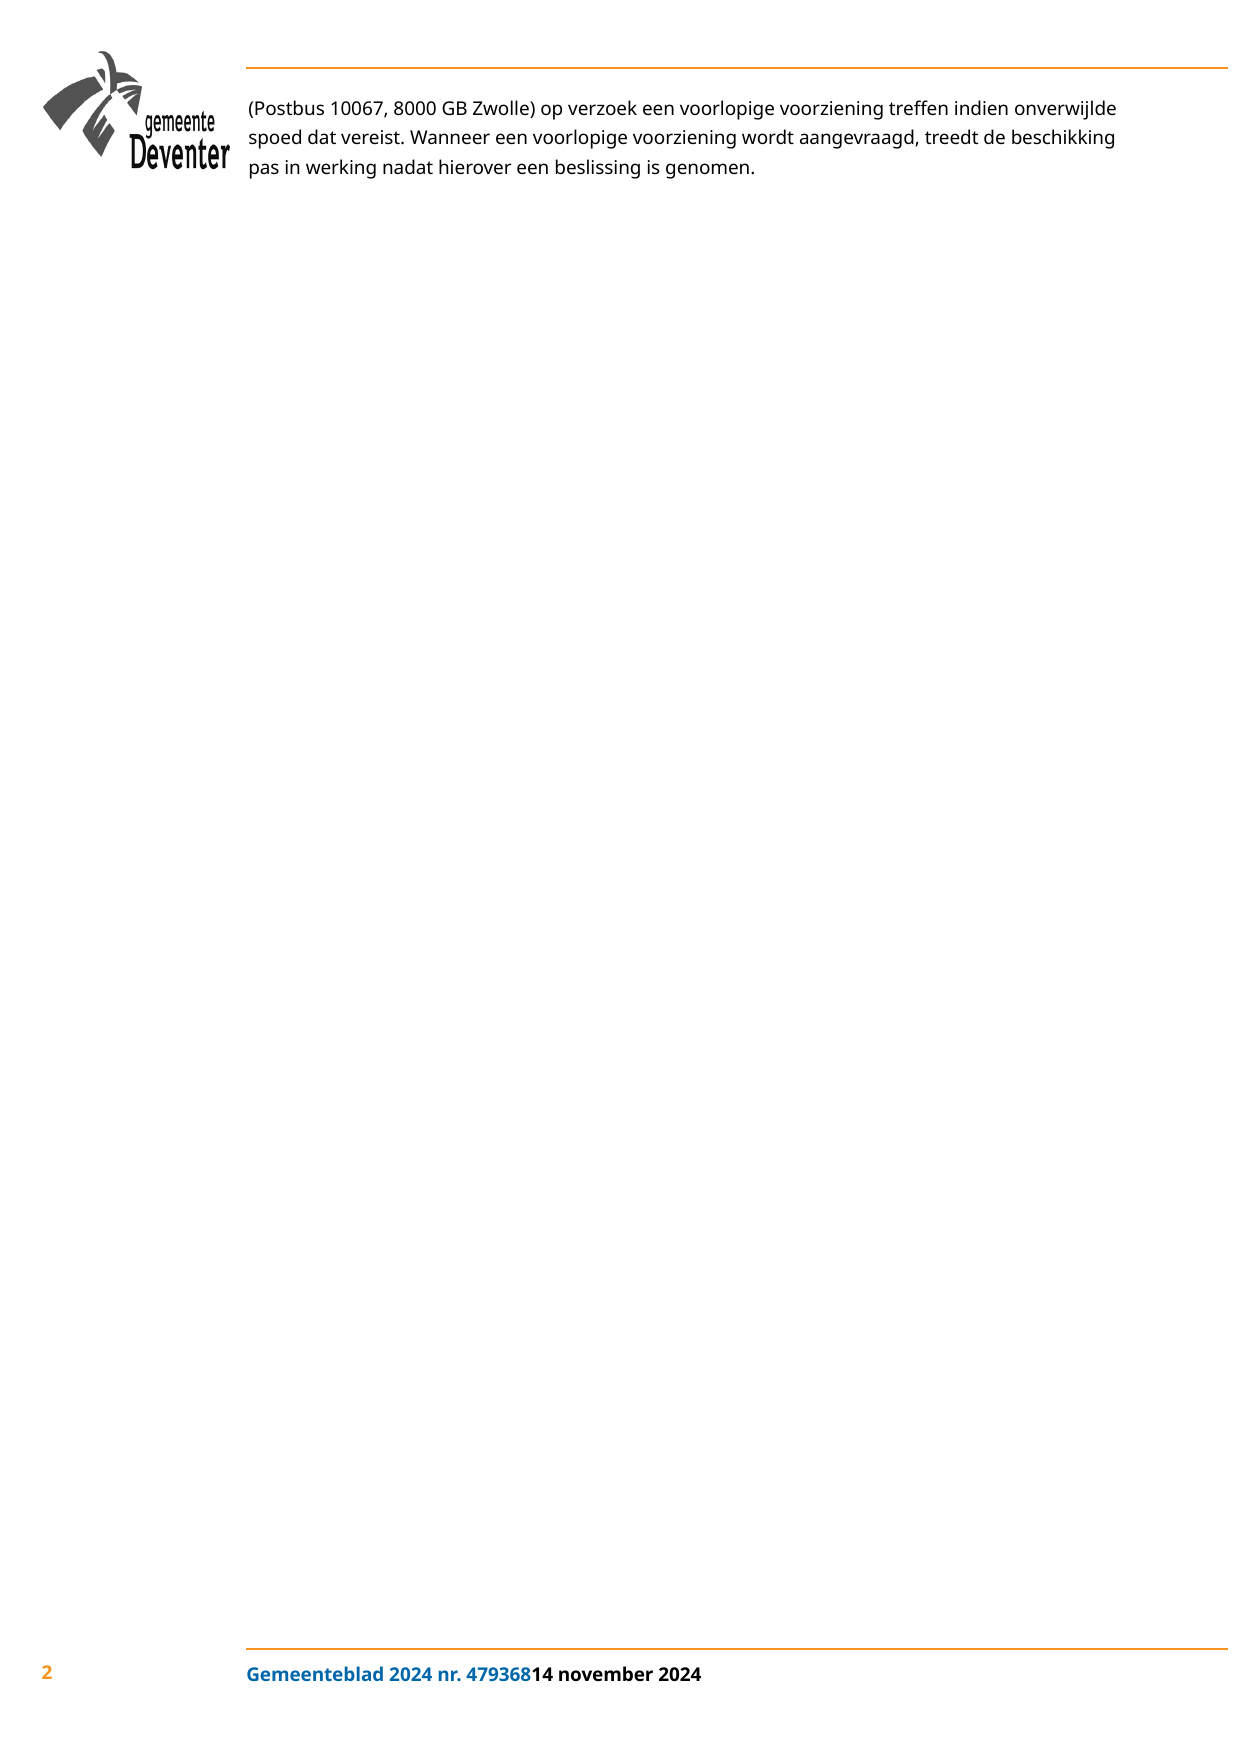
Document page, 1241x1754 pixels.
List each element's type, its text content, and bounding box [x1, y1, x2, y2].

text (Postbus 10067, 8000 GB Zwolle) op verzoek een voorlopige voorziening treffen indien onverwijlde spoed dat vereist. Wanneer een voorlopige voorziening wordt aangevraagd, treedt de beschikking pas in werking nadat hierover een beslissing is genomen. [248, 95, 1152, 180]
picture [41, 47, 231, 172]
